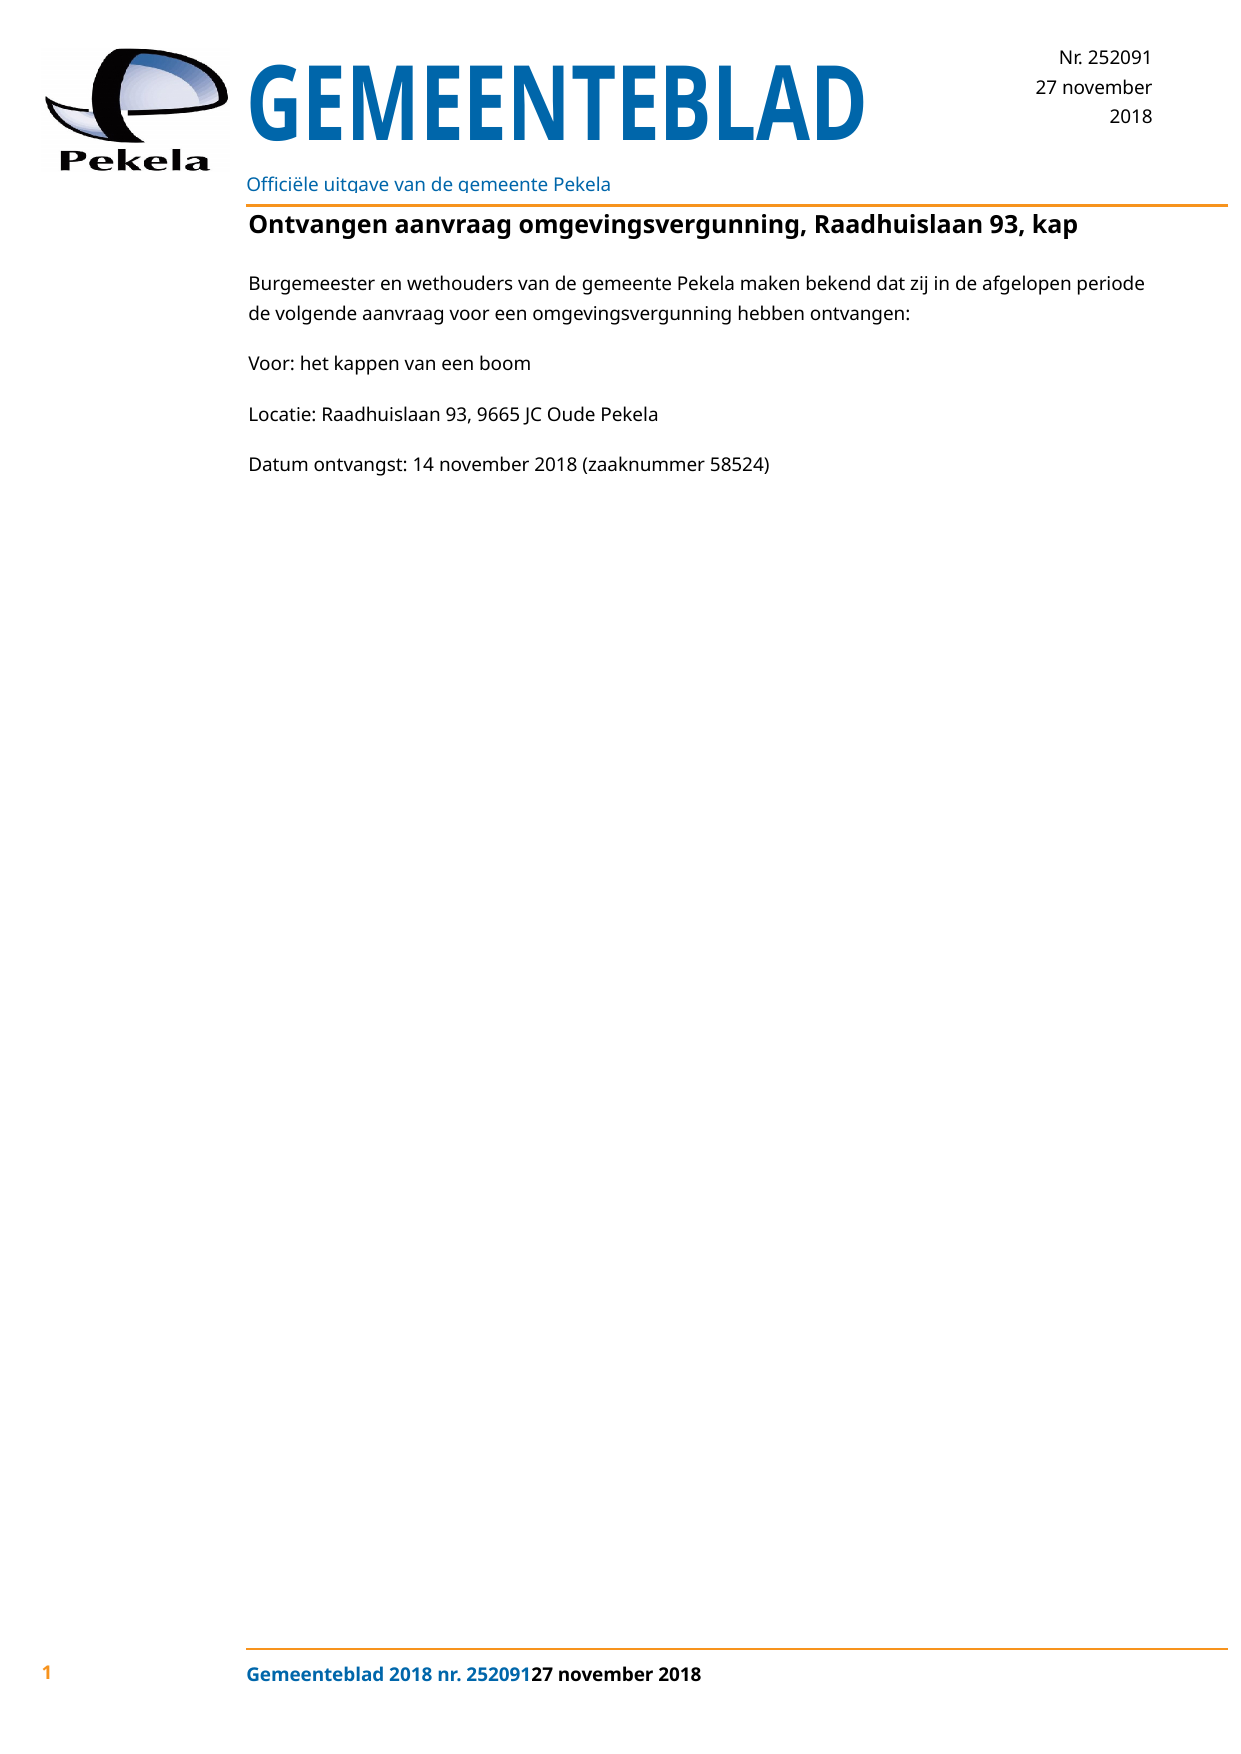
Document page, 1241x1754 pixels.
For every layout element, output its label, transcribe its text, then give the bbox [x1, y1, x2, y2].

picture [41, 47, 231, 172]
text Voor: het kappen van een boom [248, 350, 1152, 376]
text Ontvangen aanvraag omgevingsvergunning, Raadhuislaan 93, kap [248, 207, 1152, 241]
text Burgemeester en wethouders van de gemeente Pekela maken bekend dat zij in de afgelopen periode de volgende aanvraag voor een omgevingsvergunning hebben ontvangen: [248, 270, 1152, 326]
text Datum ontvangst: 14 november 2018 (zaaknummer 58524) [248, 451, 1152, 477]
text Locatie: Raadhuislaan 93, 9665 JC Oude Pekela [248, 401, 1152, 426]
